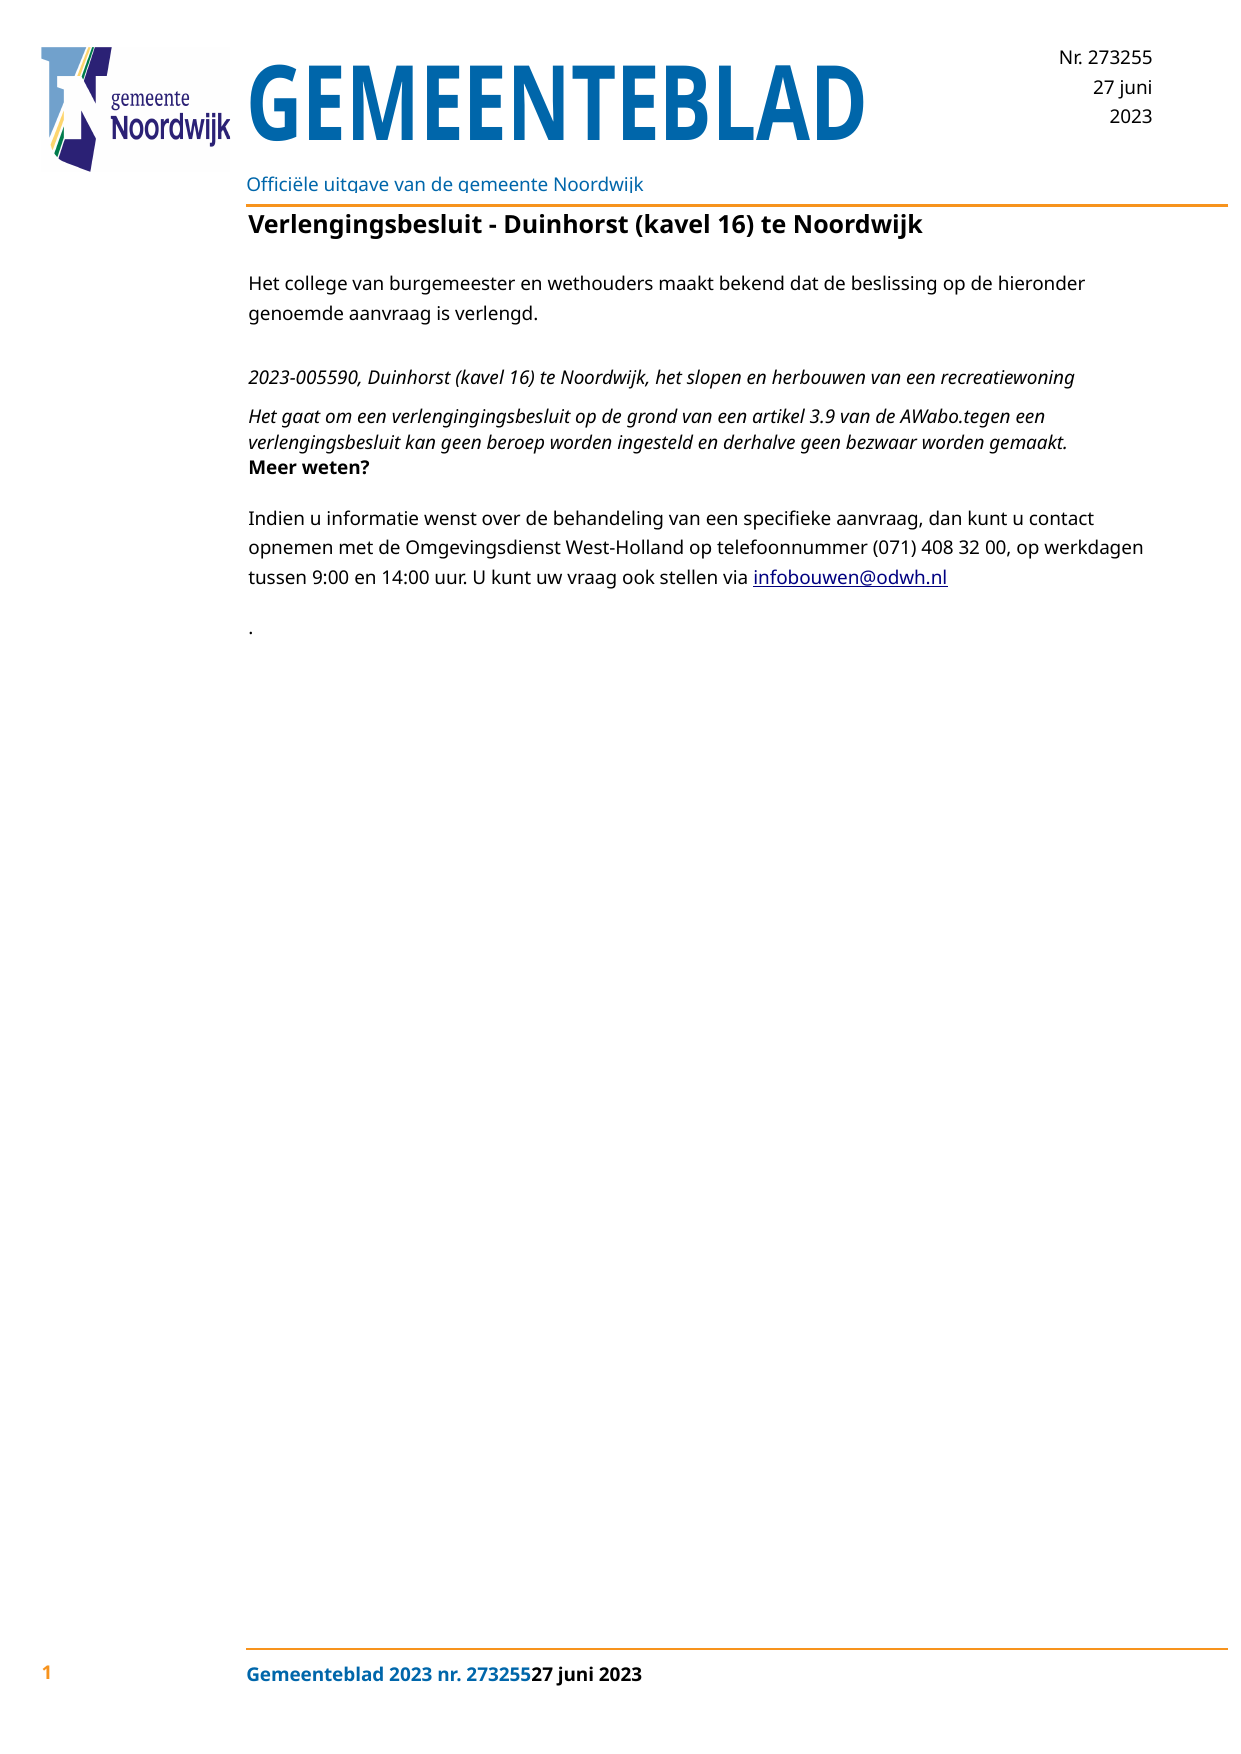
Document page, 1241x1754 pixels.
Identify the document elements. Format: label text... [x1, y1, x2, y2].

text Indien u informatie wenst over de behandeling van een specifieke aanvraag, dan kunt u contact opnemen met de Omgevingsdienst West-Holland op telefoonnummer (071) 408 32 00, op werkdagen tussen 9:00 en 14:00 uur. U kunt uw vraag ook stellen via infobouwen@odwh.nl [248, 505, 1152, 590]
text . [248, 614, 1152, 640]
picture [41, 47, 231, 172]
text Meer weten? [248, 454, 1152, 480]
text Het gaat om een verlengingingsbesluit op de grond van een artikel 3.9 van de AWabo.tegen een verlengingsbesluit kan geen beroep worden ingesteld en derhalve geen bezwaar worden gemaakt. [248, 403, 1152, 454]
text Verlengingsbesluit - Duinhorst (kavel 16) te Noordwijk [248, 207, 1152, 241]
text Het college van burgemeester en wethouders maakt bekend dat de beslissing op de hieronder genoemde aanvraag is verlengd. [248, 270, 1152, 326]
text 2023-005590, Duinhorst (kavel 16) te Noordwijk, het slopen en herbouwen van een recreatiewoning [248, 364, 1152, 389]
